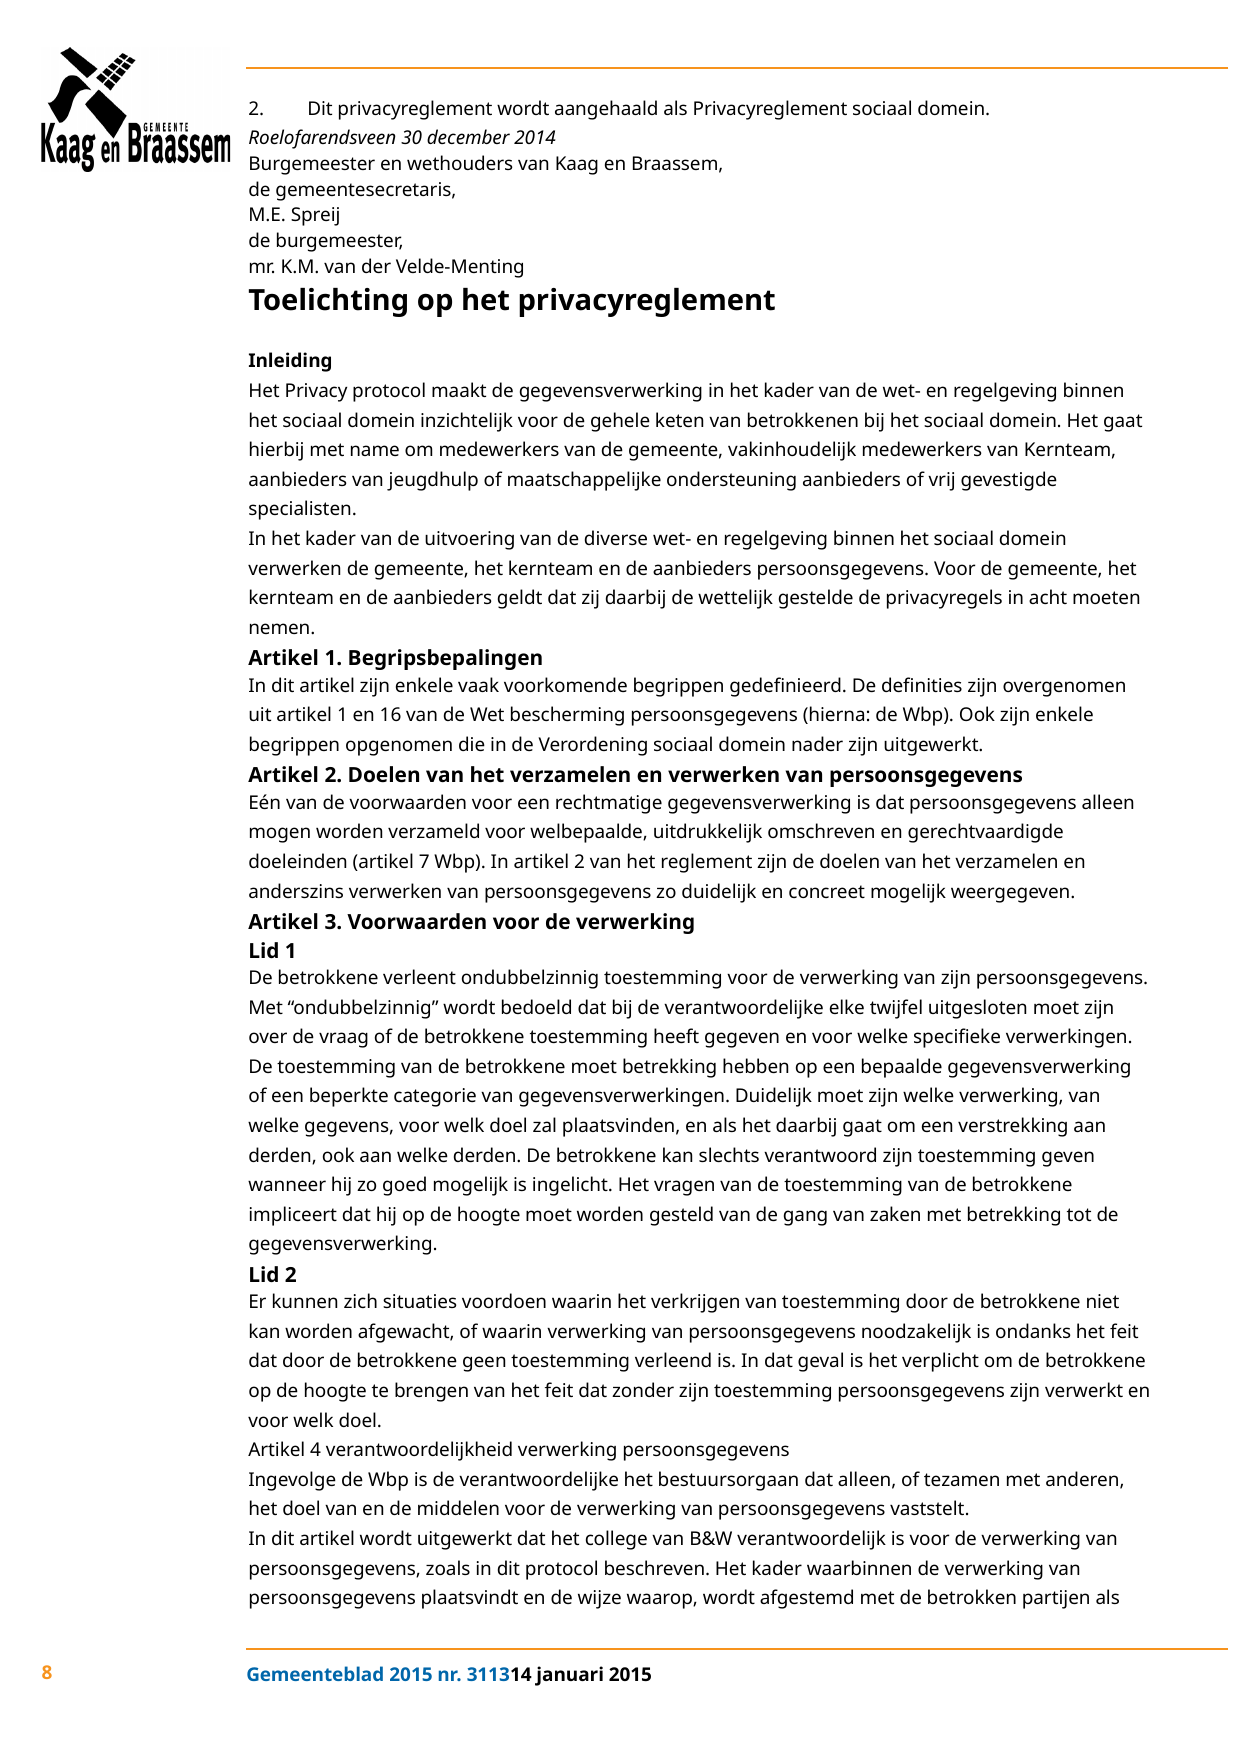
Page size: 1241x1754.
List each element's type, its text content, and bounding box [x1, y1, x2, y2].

text Het Privacy protocol maakt de gegevensverwerking in het kader van de wet- en regelgeving binnen het sociaal domein inzichtelijk voor de gehele keten van betrokkenen bij het sociaal domein. Het gaat hierbij met name om medewerkers van de gemeente, vakinhoudelijk medewerkers van Kernteam, aanbieders van jeugdhulp of maatschappelijke ondersteuning aanbieders of vrij gevestigde specialisten. [248, 377, 1152, 521]
text Toelichting op het privacyreglement [248, 279, 1152, 318]
text Artikel 1. Begripsbepalingen [248, 643, 1152, 672]
text Roelofarendsveen 30 december 2014 [248, 124, 1152, 150]
text In het kader van de uitvoering van de diverse wet- en regelgeving binnen het sociaal domein verwerken de gemeente, het kernteam en de aanbieders persoonsgegevens. Voor de gemeente, het kernteam en de aanbieders geldt dat zij daarbij de wettelijk gestelde de privacyregels in acht moeten nemen. [248, 525, 1152, 639]
text In dit artikel wordt uitgewerkt dat het college van B&W verantwoordelijk is voor de verwerking van persoonsgegevens, zoals in dit protocol beschreven. Het kader waarbinnen de verwerking van persoonsgegevens plaatsvindt en de wijze waarop, wordt afgestemd met de betrokken partijen als [248, 1525, 1152, 1610]
text Lid 2 [248, 1260, 1152, 1288]
text mr. K.M. van der Velde-Menting [248, 253, 1152, 279]
text de gemeentesecretaris, [248, 176, 1152, 202]
text Artikel 2. Doelen van het verzamelen en verwerken van persoonsgegevens [248, 761, 1152, 789]
text Artikel 3. Voorwaarden voor de verwerking [248, 907, 1152, 936]
text In dit artikel zijn enkele vaak voorkomende begrippen gedefinieerd. De definities zijn overgenomen uit artikel 1 en 16 van de Wet bescherming persoonsgegevens (hierna: de Wbp). Ook zijn enkele begrippen opgenomen die in de Verordening sociaal domein nader zijn uitgewerkt. [248, 672, 1152, 757]
text Er kunnen zich situaties voordoen waarin het verkrijgen van toestemming door de betrokkene niet kan worden afgewacht, of waarin verwerking van persoonsgegevens noodzakelijk is ondanks het feit dat door de betrokkene geen toestemming verleend is. In dat geval is het verplicht om de betrokkene op de hoogte te brengen van het feit dat zonder zijn toestemming persoonsgegevens zijn verwerkt en voor welk doel. [248, 1288, 1152, 1433]
text Artikel 4 verantwoordelijkheid verwerking persoonsgegevens [248, 1436, 1152, 1462]
list Dit privacyreglement wordt aangehaald als Privacyreglement sociaal domein. [248, 95, 1152, 121]
text M.E. Spreij [248, 202, 1152, 227]
text Burgemeester en wethouders van Kaag en Braassem, [248, 150, 1152, 176]
text de burgemeester, [248, 227, 1152, 253]
text Inleiding [248, 348, 1152, 373]
text Eén van de voorwaarden voor een rechtmatige gegevensverwerking is dat persoonsgegevens alleen mogen worden verzameld voor welbepaalde, uitdrukkelijk omschreven en gerechtvaardigde doeleinden (artikel 7 Wbp). In artikel 2 van het reglement zijn de doelen van het verzamelen en anderszins verwerken van persoonsgegevens zo duidelijk en concreet mogelijk weergegeven. [248, 789, 1152, 903]
picture [41, 47, 231, 172]
text Ingevolge de Wbp is de verantwoordelijke het bestuursorgaan dat alleen, of tezamen met anderen, het doel van en de middelen voor de verwerking van persoonsgegevens vaststelt. [248, 1466, 1152, 1521]
text De betrokkene verleent ondubbelzinnig toestemming voor de verwerking van zijn persoonsgegevens. Met “ondubbelzinnig” wordt bedoeld dat bij de verantwoordelijke elke twijfel uitgesloten moet zijn over de vraag of de betrokkene toestemming heeft gegeven en voor welke specifieke verwerkingen. De toestemming van de betrokkene moet betrekking hebben op een bepaalde gegevensverwerking of een beperkte categorie van gegevensverwerkingen. Duidelijk moet zijn welke verwerking, van welke gegevens, voor welk doel zal plaatsvinden, en als het daarbij gaat om een verstrekking aan derden, ook aan welke derden. De betrokkene kan slechts verantwoord zijn toestemming geven wanneer hij zo goed mogelijk is ingelicht. Het vragen van de toestemming van de betrokkene impliceert dat hij op de hoogte moet worden gesteld van de gang van zaken met betrekking tot de gegevensverwerking. [248, 964, 1152, 1256]
text Lid 1 [248, 936, 1152, 964]
